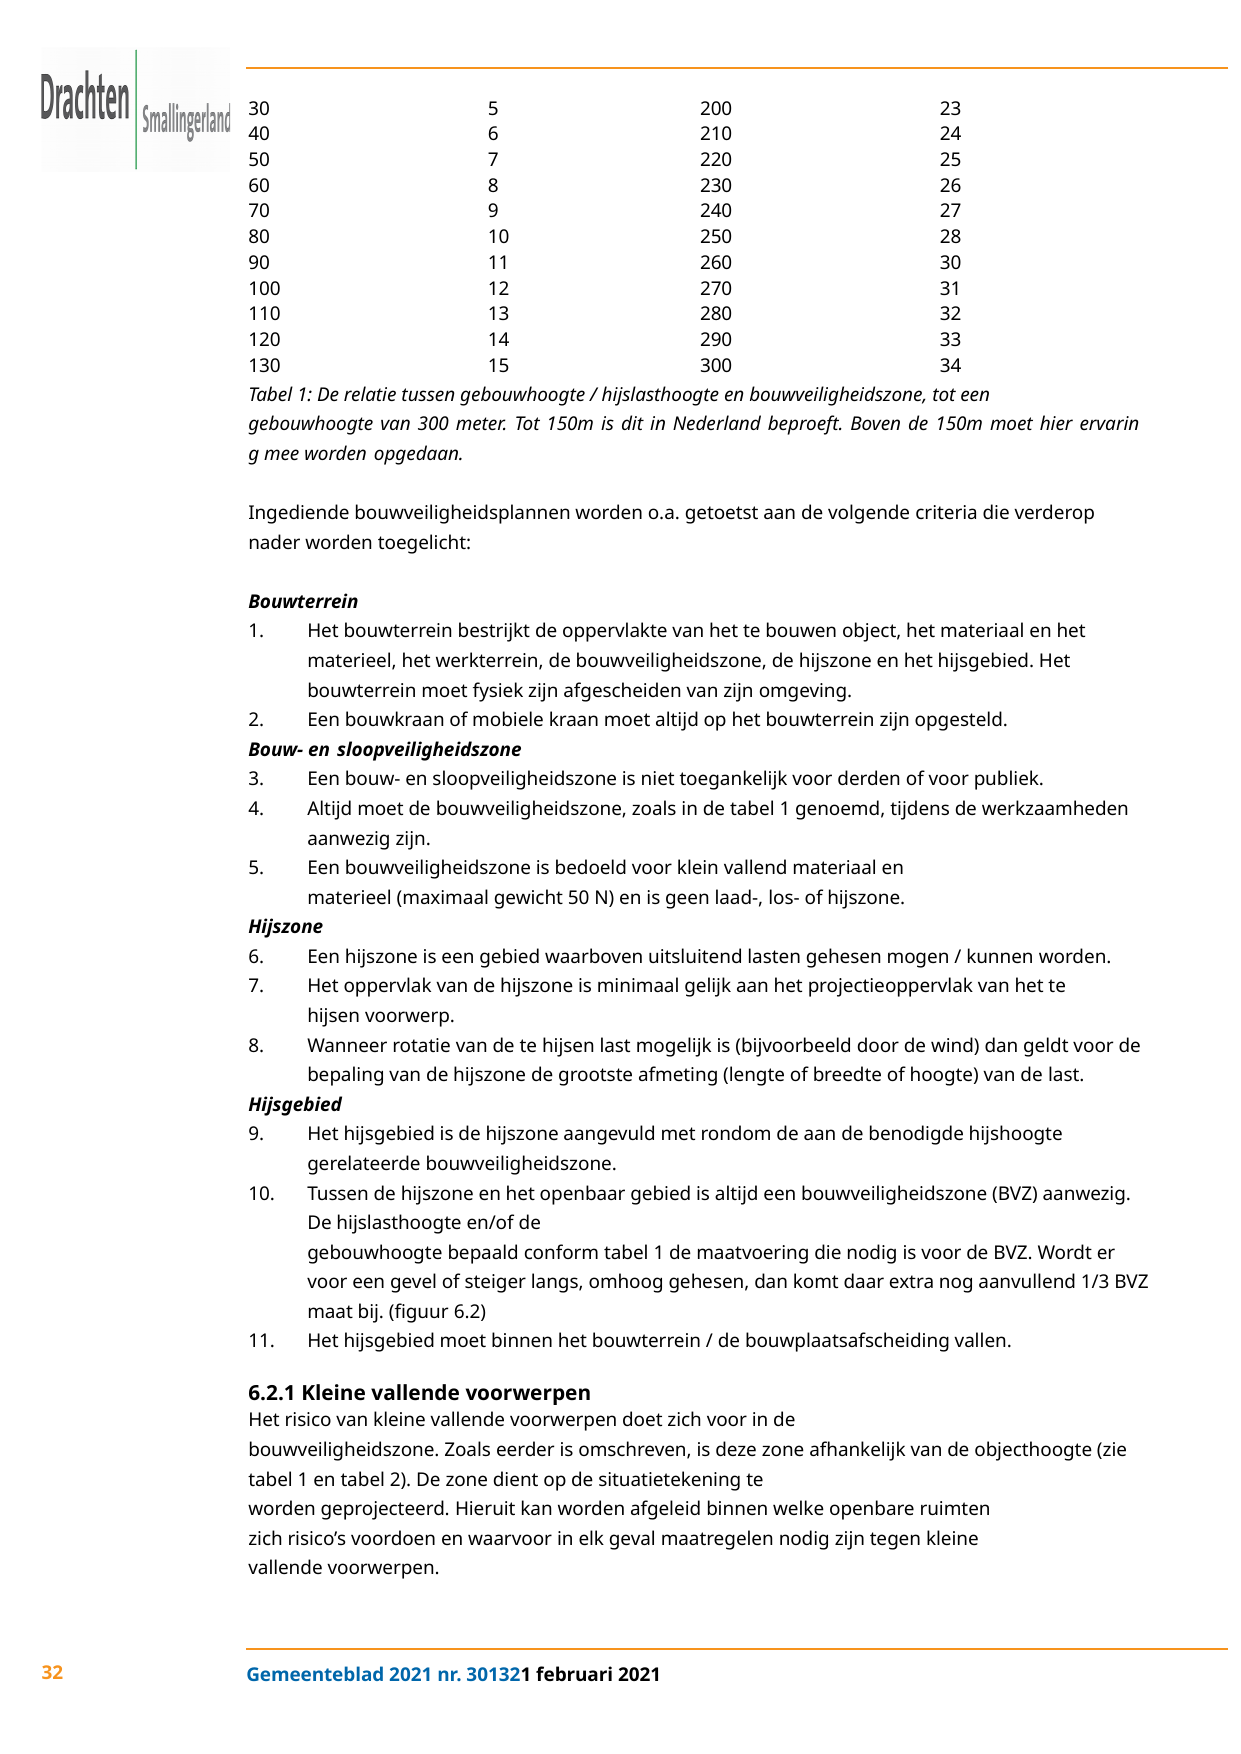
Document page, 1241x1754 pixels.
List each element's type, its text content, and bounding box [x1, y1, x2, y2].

table_cell 27 [940, 198, 1152, 223]
table_cell 240 [700, 198, 939, 223]
table_cell 14 [488, 326, 700, 352]
text Ingediende bouwveiligheidsplannen worden o.a. getoetst aan de volgende criteria die verderop nader worden toegelicht: [248, 499, 1152, 555]
list Het hijsgebied moet binnen het bouwterrein / de bouwplaatsafscheiding vallen. [248, 1328, 1152, 1353]
table_cell 300 [700, 352, 939, 378]
table_cell 290 [700, 326, 939, 352]
table_cell 8 [488, 172, 700, 198]
text 6.2.1 Kleine vallende voorwerpen [248, 1378, 1152, 1407]
table_cell 260 [700, 249, 939, 275]
table_cell 30 [940, 249, 1152, 275]
text Tabel 1: De relatie tussen gebouwhoogte / hijslasthoogte en bouwveiligheidszone, tot een gebouwhoogte van 300 meter. Tot 150m is dit in Nederland beproeft. Boven de 150m moet hier ervaring mee worden opgedaan. [248, 381, 1152, 466]
table_cell 15 [488, 352, 700, 378]
table_cell 33 [940, 326, 1152, 352]
table_cell 9 [488, 198, 700, 223]
text Bouwterrein [248, 588, 1152, 614]
list Een bouwveiligheidszone is bedoeld voor klein vallend materiaal en materieel (maximaal gewicht 50 N) en is geen laad-, los- of hijszone. [248, 854, 1152, 910]
table_cell 11 [488, 249, 700, 275]
table_cell 25 [940, 146, 1152, 172]
table_cell 270 [700, 275, 939, 301]
table_cell 280 [700, 301, 939, 326]
picture [41, 47, 231, 172]
text Hijsgebied [248, 1091, 1152, 1117]
table_cell 130 [248, 352, 488, 378]
table_cell 13 [488, 301, 700, 326]
text Hijszone [248, 913, 1152, 939]
table_cell 120 [248, 326, 488, 352]
table_cell 200 [700, 95, 939, 121]
list Een hijszone is een gebied waarboven uitsluitend lasten gehesen mogen / kunnen worden. [248, 943, 1152, 969]
table_cell 31 [940, 275, 1152, 301]
list Een bouw- en sloopveiligheidszone is niet toegankelijk voor derden of voor publiek. [248, 766, 1152, 791]
table_cell 230 [700, 172, 939, 198]
table_cell 220 [700, 146, 939, 172]
table_cell 23 [940, 95, 1152, 121]
table_cell 60 [248, 172, 488, 198]
table_cell 26 [940, 172, 1152, 198]
table_cell 80 [248, 224, 488, 249]
text Het risico van kleine vallende voorwerpen doet zich voor in de bouwveiligheidszone. Zoals eerder is omschreven, is deze zone afhankelijk van de objecthoogte (zie tabel 1 en tabel 2). De zone dient op de situatietekening te worden geprojecteerd. Hieruit kan worden afgeleid binnen welke openbare ruimten zich risico’s voordoen en waarvoor in elk geval maatregelen nodig zijn tegen kleine vallende voorwerpen. [248, 1407, 1152, 1580]
table_cell 32 [940, 301, 1152, 326]
list Een bouwkraan of mobiele kraan moet altijd op het bouwterrein zijn opgesteld. [248, 706, 1152, 732]
table_cell 34 [940, 352, 1152, 378]
table_cell 5 [488, 95, 700, 121]
list Het bouwterrein bestrijkt de oppervlakte van het te bouwen object, het materiaal en het materieel, het werkterrein, de bouwveiligheidszone, de hijszone en het hijsgebied. Het bouwterrein moet fysiek zijn afgescheiden van zijn omgeving. [248, 618, 1152, 703]
list Het hijsgebied is de hijszone aangevuld met rondom de aan de benodigde hijshoogte gerelateerde bouwveiligheidszone. [248, 1121, 1152, 1176]
table_cell 24 [940, 121, 1152, 146]
table_cell 7 [488, 146, 700, 172]
table_cell 90 [248, 249, 488, 275]
table_cell 28 [940, 224, 1152, 249]
table_cell 6 [488, 121, 700, 146]
table_cell 12 [488, 275, 700, 301]
table_cell 40 [248, 121, 488, 146]
table_cell 10 [488, 224, 700, 249]
list Tussen de hijszone en het openbaar gebied is altijd een bouwveiligheidszone (BVZ) aanwezig. De hijslasthoogte en/of de gebouwhoogte bepaald conform tabel 1 de maatvoering die nodig is voor de BVZ. Wordt er voor een gevel of steiger langs, omhoog gehesen, dan komt daar extra nog aanvullend 1/3 BVZ maat bij. (figuur 6.2) [248, 1180, 1152, 1324]
table_cell 250 [700, 224, 939, 249]
list Wanneer rotatie van de te hijsen last mogelijk is (bijvoorbeeld door de wind) dan geldt voor de bepaling van de hijszone de grootste afmeting (lengte of breedte of hoogte) van de last. [248, 1032, 1152, 1087]
table_cell 100 [248, 275, 488, 301]
text Bouw- en sloopveiligheidszone [248, 736, 1152, 762]
list Altijd moet de bouwveiligheidszone, zoals in de tabel 1 genoemd, tijdens de werkzaamheden aanwezig zijn. [248, 795, 1152, 851]
list Het oppervlak van de hijszone is minimaal gelijk aan het projectieoppervlak van het te hijsen voorwerp. [248, 973, 1152, 1028]
table_cell 70 [248, 198, 488, 223]
table_cell 30 [248, 95, 488, 121]
table_cell 110 [248, 301, 488, 326]
table_cell 210 [700, 121, 939, 146]
table_cell 50 [248, 146, 488, 172]
